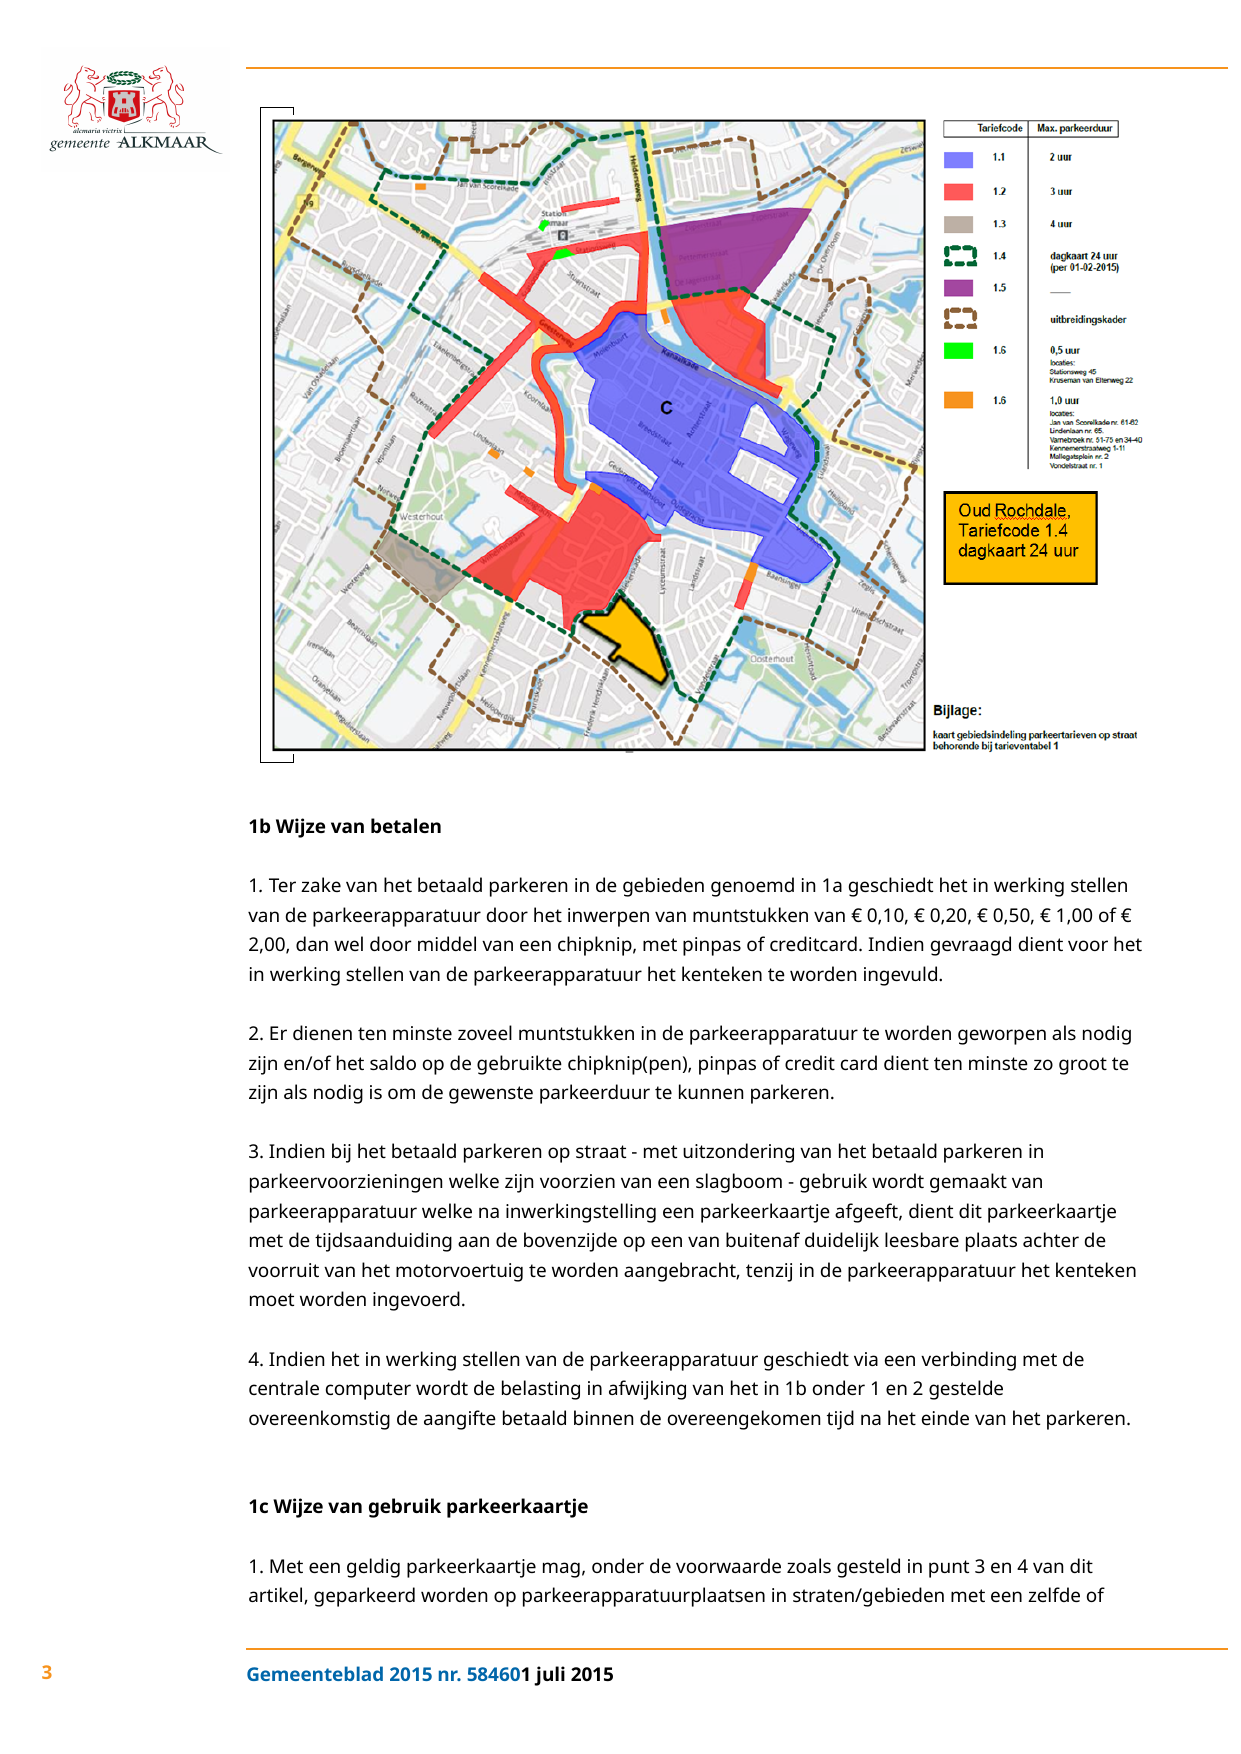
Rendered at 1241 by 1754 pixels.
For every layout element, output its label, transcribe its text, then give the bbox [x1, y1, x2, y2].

text 2. Er dienen ten minste zoveel muntstukken in de parkeerapparatuur te worden geworpen als nodig zijn en/of het saldo op de gebruikte chipknip(pen), pinpas of credit card dient ten minste zo groot te zijn als nodig is om de gewenste parkeerduur te kunnen parkeren. [248, 1020, 1152, 1105]
text 1c Wijze van gebruik parkeerkaartje [248, 1494, 1152, 1519]
text 4. Indien het in werking stellen van de parkeerapparatuur geschiedt via een verbinding met de centrale computer wordt de belasting in afwijking van het in 1b onder 1 en 2 gestelde overeenkomstig de aangifte betaald binnen de overeengekomen tijd na het einde van het parkeren. [248, 1346, 1152, 1431]
text 1b Wijze van betalen [248, 813, 1152, 839]
text 3. Indien bij het betaald parkeren op straat - met uitzondering van het betaald parkeren in parkeervoorzieningen welke zijn voorzien van een slagboom - gebruik wordt gemaakt van parkeerapparatuur welke na inwerkingstelling een parkeerkaartje afgeeft, dient dit parkeerkaartje met de tijdsaanduiding aan de bovenzijde op een van buitenaf duidelijk leesbare plaats achter de voorruit van het motorvoertuig te worden aangebracht, tenzij in de parkeerapparatuur het kenteken moet worden ingevoerd. [248, 1139, 1152, 1312]
picture [41, 47, 231, 172]
text 1. Ter zake van het betaald parkeren in de gebieden genoemd in 1a geschiedt het in werking stellen van de parkeerapparatuur door het inwerpen van muntstukken van € 0,10, € 0,20, € 0,50, € 1,00 of € 2,00, dan wel door middel van een chipknip, met pinpas of creditcard. Indien gevraagd dient voor het in werking stellen van de parkeerapparatuur het kenteken te worden ingevuld. [248, 872, 1152, 987]
picture [268, 115, 1149, 754]
text 1. Met een geldig parkeerkaartje mag, onder de voorwaarde zoals gesteld in punt 3 en 4 van dit artikel, geparkeerd worden op parkeerapparatuurplaatsen in straten/gebieden met een zelfde of [248, 1553, 1152, 1608]
